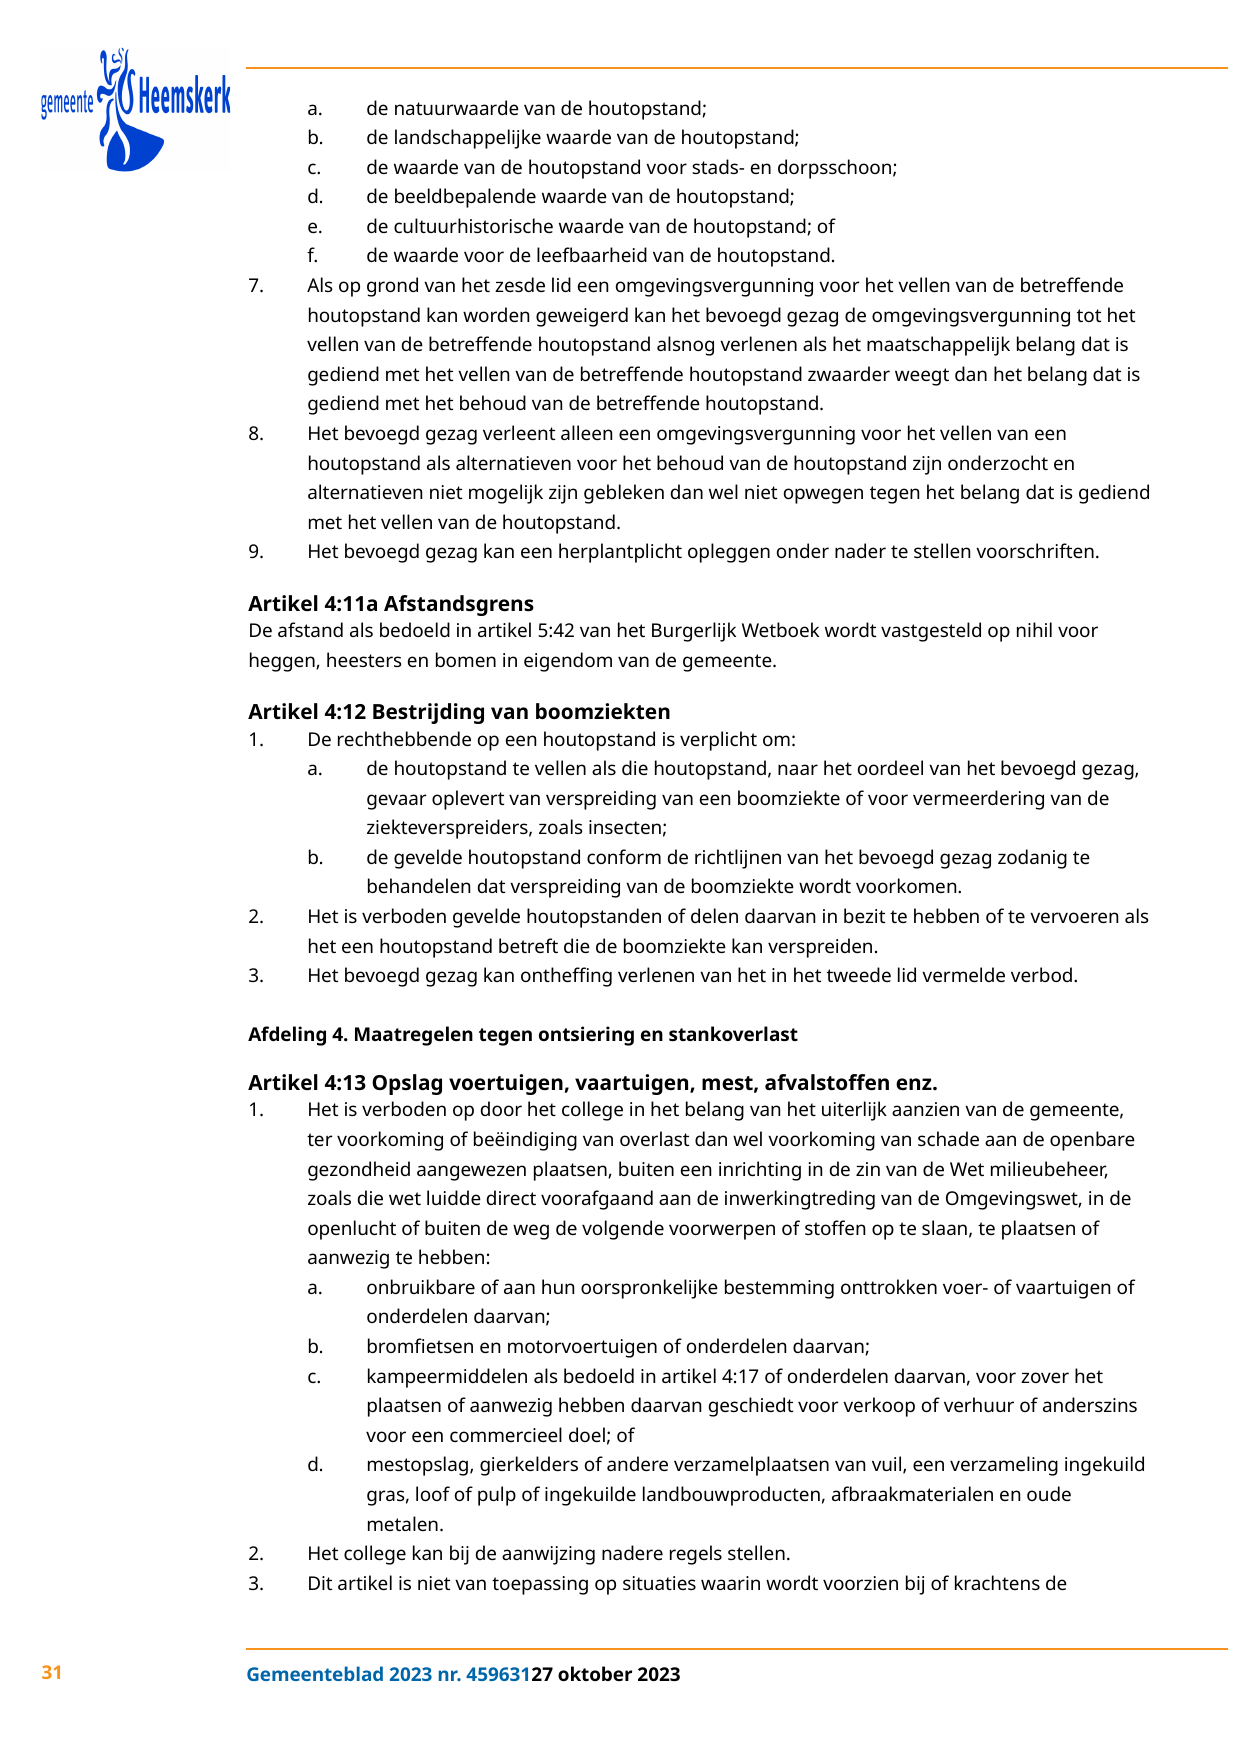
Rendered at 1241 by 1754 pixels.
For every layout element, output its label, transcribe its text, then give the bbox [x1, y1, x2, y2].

list Het bevoegd gezag verleent alleen een omgevingsvergunning voor het vellen van een houtopstand als alternatieven voor het behoud van de houtopstand zijn onderzocht en alternatieven niet mogelijk zijn gebleken dan wel niet opwegen tegen het belang dat is gediend met het vellen van de houtopstand. [248, 420, 1152, 535]
list Het is verboden op door het college in het belang van het uiterlijk aanzien van de gemeente, ter voorkoming of beëindiging van overlast dan wel voorkoming van schade aan de openbare gezondheid aangewezen plaatsen, buiten een inrichting in de zin van de Wet milieubeheer, zoals die wet luidde direct voorafgaand aan de inwerkingtreding van de Omgevingswet, in de openlucht of buiten de weg de volgende voorwerpen of stoffen op te slaan, te plaatsen of aanwezig te hebben: [248, 1097, 1152, 1270]
list de waarde van de houtopstand voor stads- en dorpsschoon; [307, 154, 1152, 180]
text De afstand als bedoeld in artikel 5:42 van het Burgerlijk Wetboek wordt vastgesteld op nihil voor heggen, heesters en bomen in eigendom van de gemeente. [248, 617, 1152, 673]
list de waarde voor de leefbaarheid van de houtopstand. [307, 243, 1152, 268]
text Afdeling 4. Maatregelen tegen ontsiering en stankoverlast [248, 1022, 1152, 1047]
list onbruikbare of aan hun oorspronkelijke bestemming onttrokken voer- of vaartuigen of onderdelen daarvan; [307, 1274, 1152, 1329]
list de cultuurhistorische waarde van de houtopstand; of [307, 213, 1152, 239]
list De rechthebbende op een houtopstand is verplicht om: [248, 726, 1152, 752]
list Het is verboden gevelde houtopstanden of delen daarvan in bezit te hebben of te vervoeren als het een houtopstand betreft die de boomziekte kan verspreiden. [248, 903, 1152, 959]
text Artikel 4:12 Bestrijding van boomziekten [248, 697, 1152, 726]
text Artikel 4:11a Afstandsgrens [248, 589, 1152, 617]
list Het college kan bij de aanwijzing nadere regels stellen. [248, 1540, 1152, 1566]
list Het bevoegd gezag kan een herplantplicht opleggen onder nader te stellen voorschriften. [248, 538, 1152, 564]
picture [41, 47, 231, 172]
list de beeldbepalende waarde van de houtopstand; [307, 183, 1152, 209]
list Het bevoegd gezag kan ontheffing verlenen van het in het tweede lid vermelde verbod. [248, 962, 1152, 988]
list de houtopstand te vellen als die houtopstand, naar het oordeel van het bevoegd gezag, gevaar oplevert van verspreiding van een boomziekte of voor vermeerdering van de ziekteverspreiders, zoals insecten; [307, 755, 1152, 840]
list de natuurwaarde van de houtopstand; [307, 95, 1152, 121]
list Dit artikel is niet van toepassing op situaties waarin wordt voorzien bij of krachtens de [248, 1570, 1152, 1596]
list Als op grond van het zesde lid een omgevingsvergunning voor het vellen van de betreffende houtopstand kan worden geweigerd kan het bevoegd gezag de omgevingsvergunning tot het vellen van de betreffende houtopstand alsnog verlenen als het maatschappelijk belang dat is gediend met het vellen van de betreffende houtopstand zwaarder weegt dan het belang dat is gediend met het behoud van de betreffende houtopstand. [248, 272, 1152, 416]
text Artikel 4:13 Opslag voertuigen, vaartuigen, mest, afvalstoffen enz. [248, 1068, 1152, 1097]
list kampeermiddelen als bedoeld in artikel 4:17 of onderdelen daarvan, voor zover het plaatsen of aanwezig hebben daarvan geschiedt voor verkoop of verhuur of anderszins voor een commercieel doel; of [307, 1363, 1152, 1448]
list mestopslag, gierkelders of andere verzamelplaatsen van vuil, een verzameling ingekuild gras, loof of pulp of ingekuilde landbouwproducten, afbraakmaterialen en oude metalen. [307, 1452, 1152, 1537]
list bromfietsen en motorvoertuigen of onderdelen daarvan; [307, 1333, 1152, 1359]
list de landschappelijke waarde van de houtopstand; [307, 124, 1152, 150]
list de gevelde houtopstand conform de richtlijnen van het bevoegd gezag zodanig te behandelen dat verspreiding van de boomziekte wordt voorkomen. [307, 844, 1152, 899]
